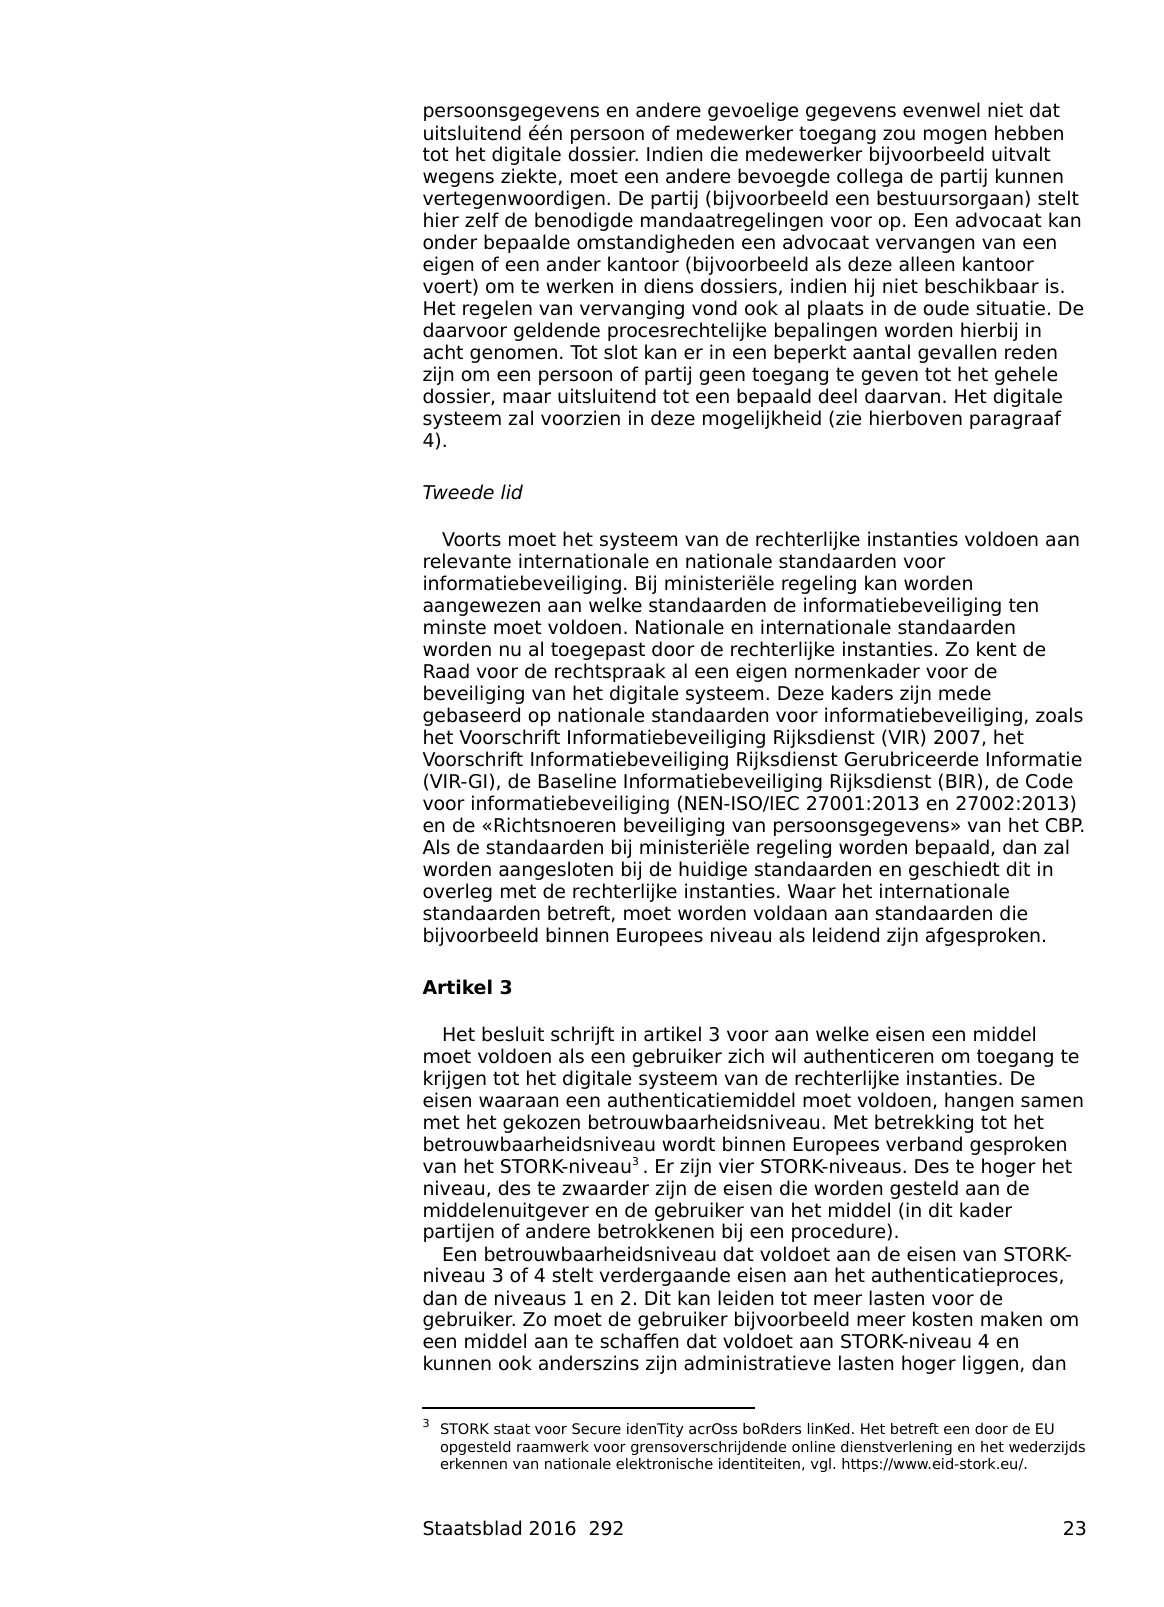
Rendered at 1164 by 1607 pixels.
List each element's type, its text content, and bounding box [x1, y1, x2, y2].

text Het besluit schrijft in artikel 3 voor aan welke eisen een middel moet voldoen als een gebruiker zich wil authenticeren om toegang te krijgen tot het digitale systeem van de rechterlijke instanties. De eisen waaraan een authenticatiemiddel moet voldoen, hangen samen met het gekozen betrouwbaarheidsniveau. Met betrekking tot het betrouwbaarheidsniveau wordt binnen Europees verband gesproken van het STORK-niveau. Er zijn vier STORK-niveaus. Des te hoger het niveau, des te zwaarder zijn de eisen die worden gesteld aan de middelenuitgever en de gebruiker van het middel (in dit kader partijen of andere betrokkenen bij een procedure). [422, 1024, 1087, 1243]
text Voorts moet het systeem van de rechterlijke instanties voldoen aan relevante internationale en nationale standaarden voor informatiebeveiliging. Bij ministeriële regeling kan worden aangewezen aan welke standaarden de informatiebeveiliging ten minste moet voldoen. Nationale en internationale standaarden worden nu al toegepast door de rechterlijke instanties. Zo kent de Raad voor de rechtspraak al een eigen normenkader voor de beveiliging van het digitale systeem. Deze kaders zijn mede gebaseerd op nationale standaarden voor informatiebeveiliging, zoals het Voorschrift Informatiebeveiliging Rijksdienst (VIR) 2007, het Voorschrift Informatiebeveiliging Rijksdienst Gerubriceerde Informatie (VIR-GI), de Baseline Informatiebeveiliging Rijksdienst (BIR), de Code voor informatiebeveiliging (NEN-ISO/IEC 27001:2013 en 27002:2013) en de «Richtsnoeren beveiliging van persoonsgegevens» van het CBP. Als de standaarden bij ministeriële regeling worden bepaald, dan zal worden aangesloten bij de huidige standaarden en geschiedt dit in overleg met de rechterlijke instanties. Waar het internationale standaarden betreft, moet worden voldaan aan standaarden die bijvoorbeeld binnen Europees niveau als leidend zijn afgesproken. [422, 529, 1087, 947]
text Een betrouwbaarheidsniveau dat voldoet aan de eisen van STORK-niveau 3 of 4 stelt verdergaande eisen aan het authenticatieproces, dan de niveaus 1 en 2. Dit kan leiden tot meer lasten voor de gebruiker. Zo moet de gebruiker bijvoorbeeld meer kosten maken om een middel aan te schaffen dat voldoet aan STORK-niveau 4 en kunnen ook anderszins zijn administratieve lasten hoger liggen, dan [422, 1243, 1087, 1375]
text persoonsgegevens en andere gevoelige gegevens evenwel niet dat uitsluitend één persoon of medewerker toegang zou mogen hebben tot het digitale dossier. Indien die medewerker bijvoorbeeld uitvalt wegens ziekte, moet een andere bevoegde collega de partij kunnen vertegenwoordigen. De partij (bijvoorbeeld een bestuursorgaan) stelt hier zelf de benodigde mandaatregelingen voor op. Een advocaat kan onder bepaalde omstandigheden een advocaat vervangen van een eigen of een ander kantoor (bijvoorbeeld als deze alleen kantoor voert) om te werken in diens dossiers, indien hij niet beschikbaar is. Het regelen van vervanging vond ook al plaats in de oude situatie. De daarvoor geldende procesrechtelijke bepalingen worden hierbij in acht genomen. Tot slot kan er in een beperkt aantal gevallen reden zijn om een persoon of partij geen toegang te geven tot het gehele dossier, maar uitsluitend tot een bepaald deel daarvan. Het digitale systeem zal voorzien in deze mogelijkheid (zie hierboven paragraaf 4). [422, 100, 1087, 452]
subtitle Tweede lid [422, 482, 1087, 504]
text STORK staat voor Secure idenTity acrOss boRders linKed. Het betreft een door de EU opgesteld raamwerk voor grensoverschrijdende online dienstverlening en het wederzijds erkennen van nationale elektronische identiteiten, vgl. https://www.eid-stork.eu/. [422, 1417, 1087, 1473]
subtitle Artikel 3 [422, 977, 1087, 999]
